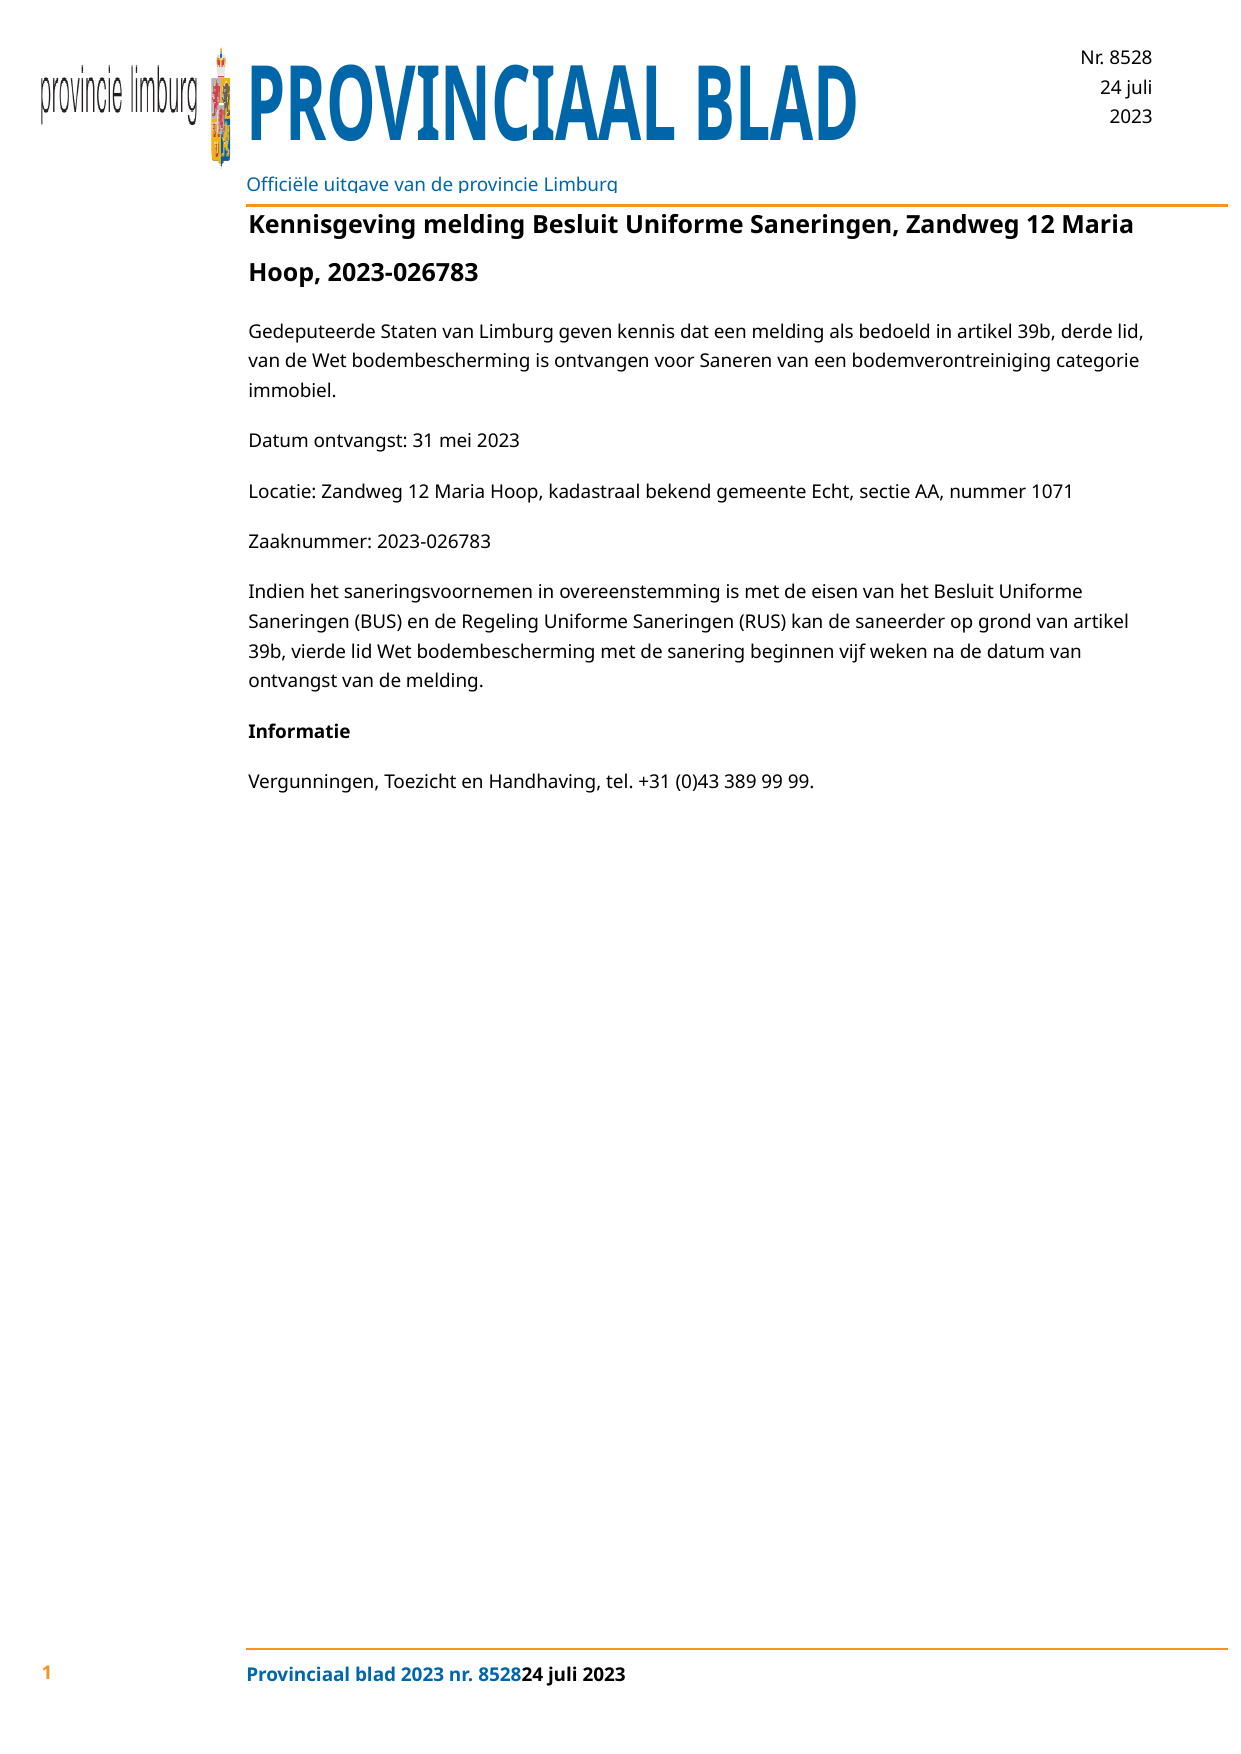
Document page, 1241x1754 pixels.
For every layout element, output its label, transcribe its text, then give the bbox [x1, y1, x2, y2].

text Kennisgeving melding Besluit Uniforme Saneringen, Zandweg 12 Maria Hoop, 2023-026783 [248, 207, 1152, 288]
text Vergunningen, Toezicht en Handhaving, tel. +31 (0)43 389 99 99. [248, 768, 1152, 794]
text Informatie [248, 718, 1152, 744]
picture [41, 47, 231, 172]
text Locatie: Zandweg 12 Maria Hoop, kadastraal bekend gemeente Echt, sectie AA, nummer 1071 [248, 478, 1152, 504]
text Gedeputeerde Staten van Limburg geven kennis dat een melding als bedoeld in artikel 39b, derde lid, van de Wet bodembescherming is ontvangen voor Saneren van een bodemverontreiniging categorie immobiel. [248, 318, 1152, 403]
text Datum ontvangst: 31 mei 2023 [248, 427, 1152, 453]
text Indien het saneringsvoornemen in overeenstemming is met de eisen van het Besluit Uniforme Saneringen (BUS) en de Regeling Uniforme Saneringen (RUS) kan de saneerder op grond van artikel 39b, vierde lid Wet bodembescherming met de sanering beginnen vijf weken na de datum van ontvangst van de melding. [248, 579, 1152, 693]
text Zaaknummer: 2023-026783 [248, 528, 1152, 554]
